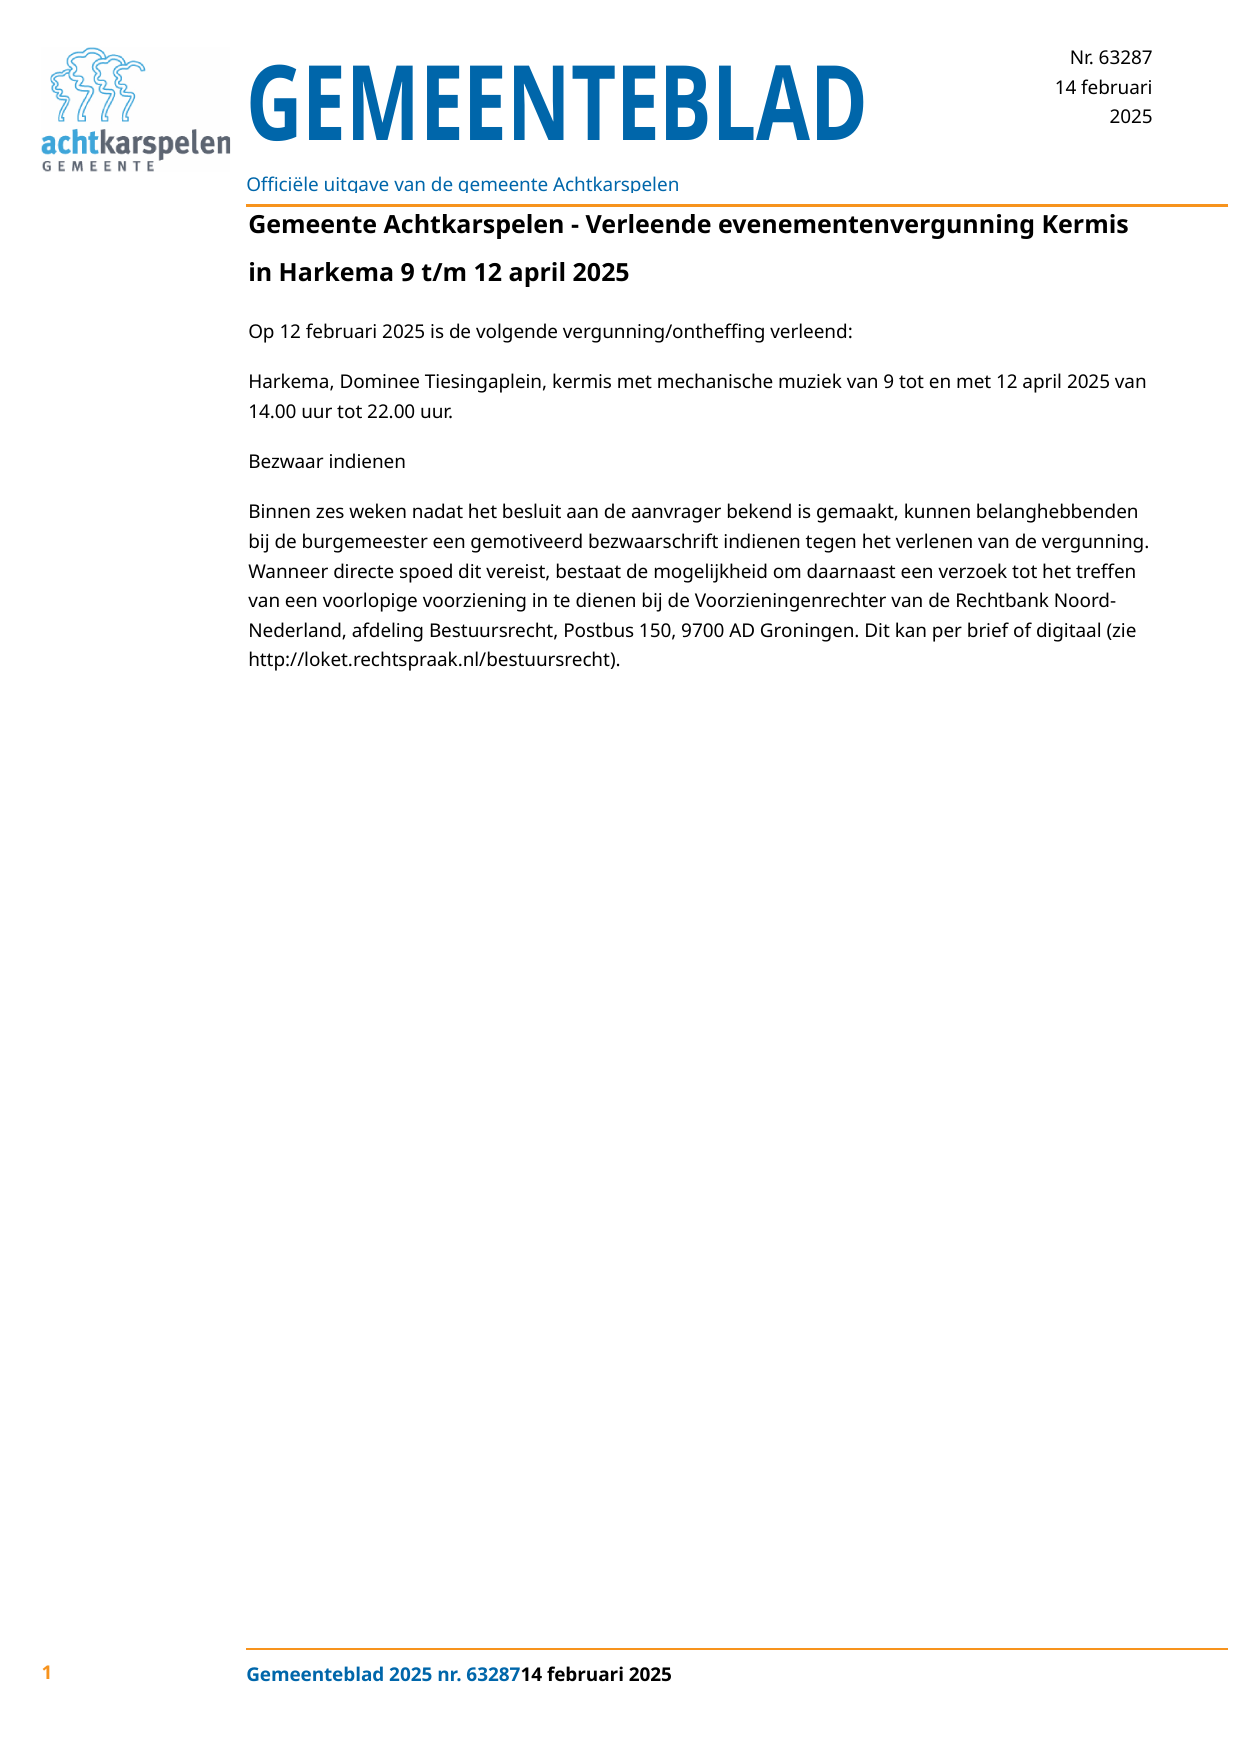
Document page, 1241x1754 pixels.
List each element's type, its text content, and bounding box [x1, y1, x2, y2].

text Gemeente Achtkarspelen - Verleende evenementenvergunning Kermis in Harkema 9 t/m 12 april 2025 [248, 207, 1152, 288]
text Binnen zes weken nadat het besluit aan de aanvrager bekend is gemaakt, kunnen belanghebbenden bij de burgemeester een gemotiveerd bezwaarschrift indienen tegen het verlenen van de vergunning. Wanneer directe spoed dit vereist, bestaat de mogelijkheid om daarnaast een verzoek tot het treffen van een voorlopige voorziening in te dienen bij de Voorzieningenrechter van de Rechtbank Noord-Nederland, afdeling Bestuursrecht, Postbus 150, 9700 AD Groningen. Dit kan per brief of digitaal (zie http://loket.rechtspraak.nl/bestuursrecht). [248, 499, 1152, 672]
text Harkema, Dominee Tiesingaplein, kermis met mechanische muziek van 9 tot en met 12 april 2025 van 14.00 uur tot 22.00 uur. [248, 368, 1152, 424]
text Bezwaar indienen [248, 448, 1152, 474]
text Op 12 februari 2025 is de volgende vergunning/ontheffing verleend: [248, 318, 1152, 344]
picture [41, 47, 231, 172]
